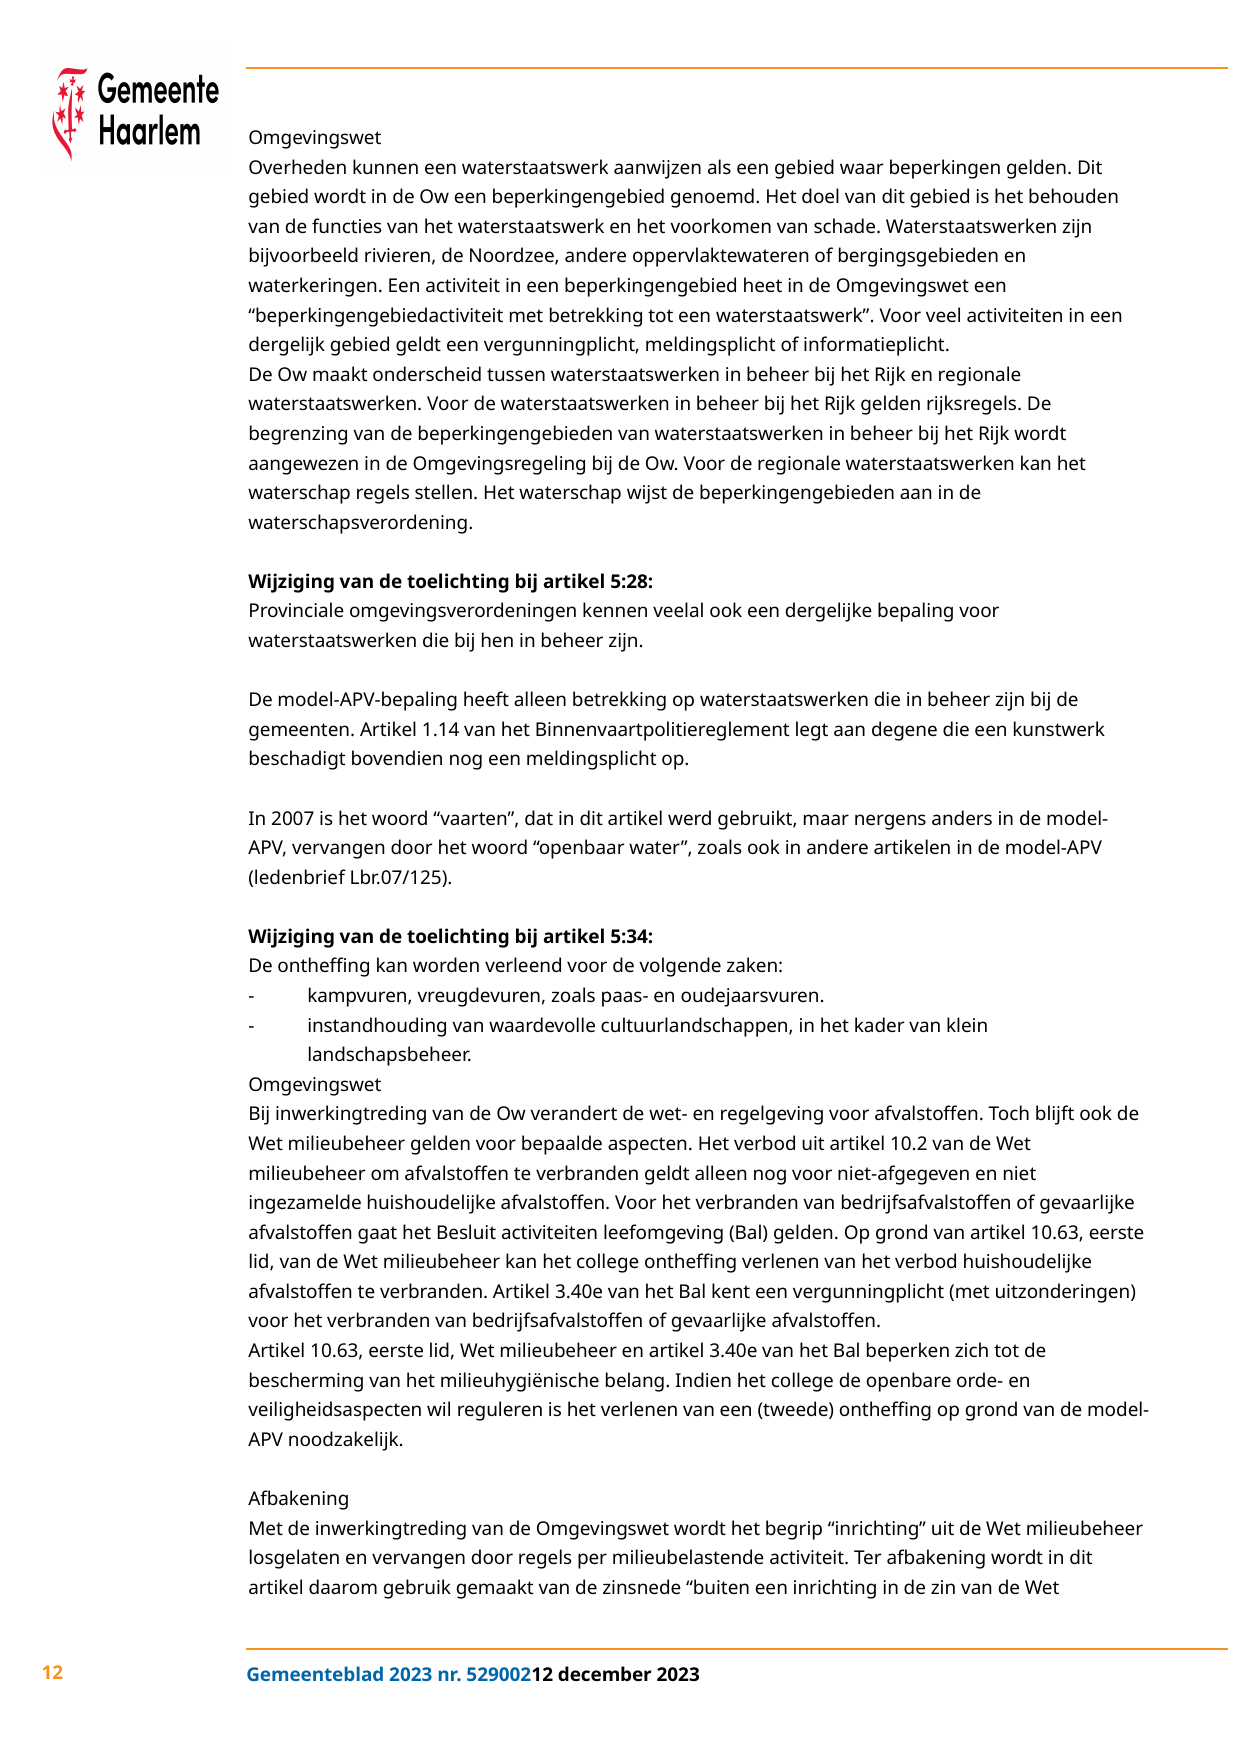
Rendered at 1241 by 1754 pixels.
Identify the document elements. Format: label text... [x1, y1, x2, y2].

text In 2007 is het woord “vaarten”, dat in dit artikel werd gebruikt, maar nergens anders in de model- APV, vervangen door het woord “openbaar water”, zoals ook in andere artikelen in de model-APV (ledenbrief Lbr.07/125). [248, 805, 1152, 890]
text Omgevingswet [248, 1071, 1152, 1097]
text Omgevingswet [248, 124, 1152, 150]
text Afbakening [248, 1485, 1152, 1511]
text Overheden kunnen een waterstaatswerk aanwijzen als een gebied waar beperkingen gelden. Dit gebied wordt in de Ow een beperkingengebied genoemd. Het doel van dit gebied is het behouden van de functies van het waterstaatswerk en het voorkomen van schade. Waterstaatswerken zijn bijvoorbeeld rivieren, de Noordzee, andere oppervlaktewateren of bergingsgebieden en waterkeringen. Een activiteit in een beperkingengebied heet in de Omgevingswet een “beperkingengebiedactiviteit met betrekking tot een waterstaatswerk”. Voor veel activiteiten in een dergelijk gebied geldt een vergunningplicht, meldingsplicht of informatieplicht. [248, 154, 1152, 357]
text Provinciale omgevingsverordeningen kennen veelal ook een dergelijke bepaling voor waterstaatswerken die bij hen in beheer zijn. [248, 598, 1152, 653]
text De ontheffing kan worden verleend voor de volgende zaken: [248, 953, 1152, 978]
text De Ow maakt onderscheid tussen waterstaatswerken in beheer bij het Rijk en regionale waterstaatswerken. Voor de waterstaatswerken in beheer bij het Rijk gelden rijksregels. De begrenzing van de beperkingengebieden van waterstaatswerken in beheer bij het Rijk wordt aangewezen in de Omgevingsregeling bij de Ow. Voor de regionale waterstaatswerken kan het waterschap regels stellen. Het waterschap wijst de beperkingengebieden aan in de waterschapsverordening. [248, 361, 1152, 535]
text Wijziging van de toelichting bij artikel 5:28: [248, 568, 1152, 594]
text Met de inwerkingtreding van de Omgevingswet wordt het begrip “inrichting” uit de Wet milieubeheer losgelaten en vervangen door regels per milieubelastende activiteit. Ter afbakening wordt in dit artikel daarom gebruik gemaakt van de zinsnede “buiten een inrichting in de zin van de Wet [248, 1515, 1152, 1600]
list kampvuren, vreugdevuren, zoals paas- en oudejaarsvuren. [248, 982, 1152, 1008]
text De model-APV-bepaling heeft alleen betrekking op waterstaatswerken die in beheer zijn bij de gemeenten. Artikel 1.14 van het Binnenvaartpolitiereglement legt aan degene die een kunstwerk beschadigt bovendien nog een meldingsplicht op. [248, 686, 1152, 771]
list instandhouding van waardevolle cultuurlandschappen, in het kader van klein landschapsbeheer. [248, 1012, 1152, 1067]
text Bij inwerkingtreding van de Ow verandert de wet- en regelgeving voor afvalstoffen. Toch blijft ook de Wet milieubeheer gelden voor bepaalde aspecten. Het verbod uit artikel 10.2 van de Wet milieubeheer om afvalstoffen te verbranden geldt alleen nog voor niet-afgegeven en niet ingezamelde huishoudelijke afvalstoffen. Voor het verbranden van bedrijfsafvalstoffen of gevaarlijke afvalstoffen gaat het Besluit activiteiten leefomgeving (Bal) gelden. Op grond van artikel 10.63, eerste lid, van de Wet milieubeheer kan het college ontheffing verlenen van het verbod huishoudelijke afvalstoffen te verbranden. Artikel 3.40e van het Bal kent een vergunningplicht (met uitzonderingen) voor het verbranden van bedrijfsafvalstoffen of gevaarlijke afvalstoffen. [248, 1101, 1152, 1333]
text Artikel 10.63, eerste lid, Wet milieubeheer en artikel 3.40e van het Bal beperken zich tot de bescherming van het milieuhygiënische belang. Indien het college de openbare orde- en veiligheidsaspecten wil reguleren is het verlenen van een (tweede) ontheffing op grond van de model-APV noodzakelijk. [248, 1337, 1152, 1452]
text Wijziging van de toelichting bij artikel 5:34: [248, 923, 1152, 949]
picture [41, 47, 231, 172]
